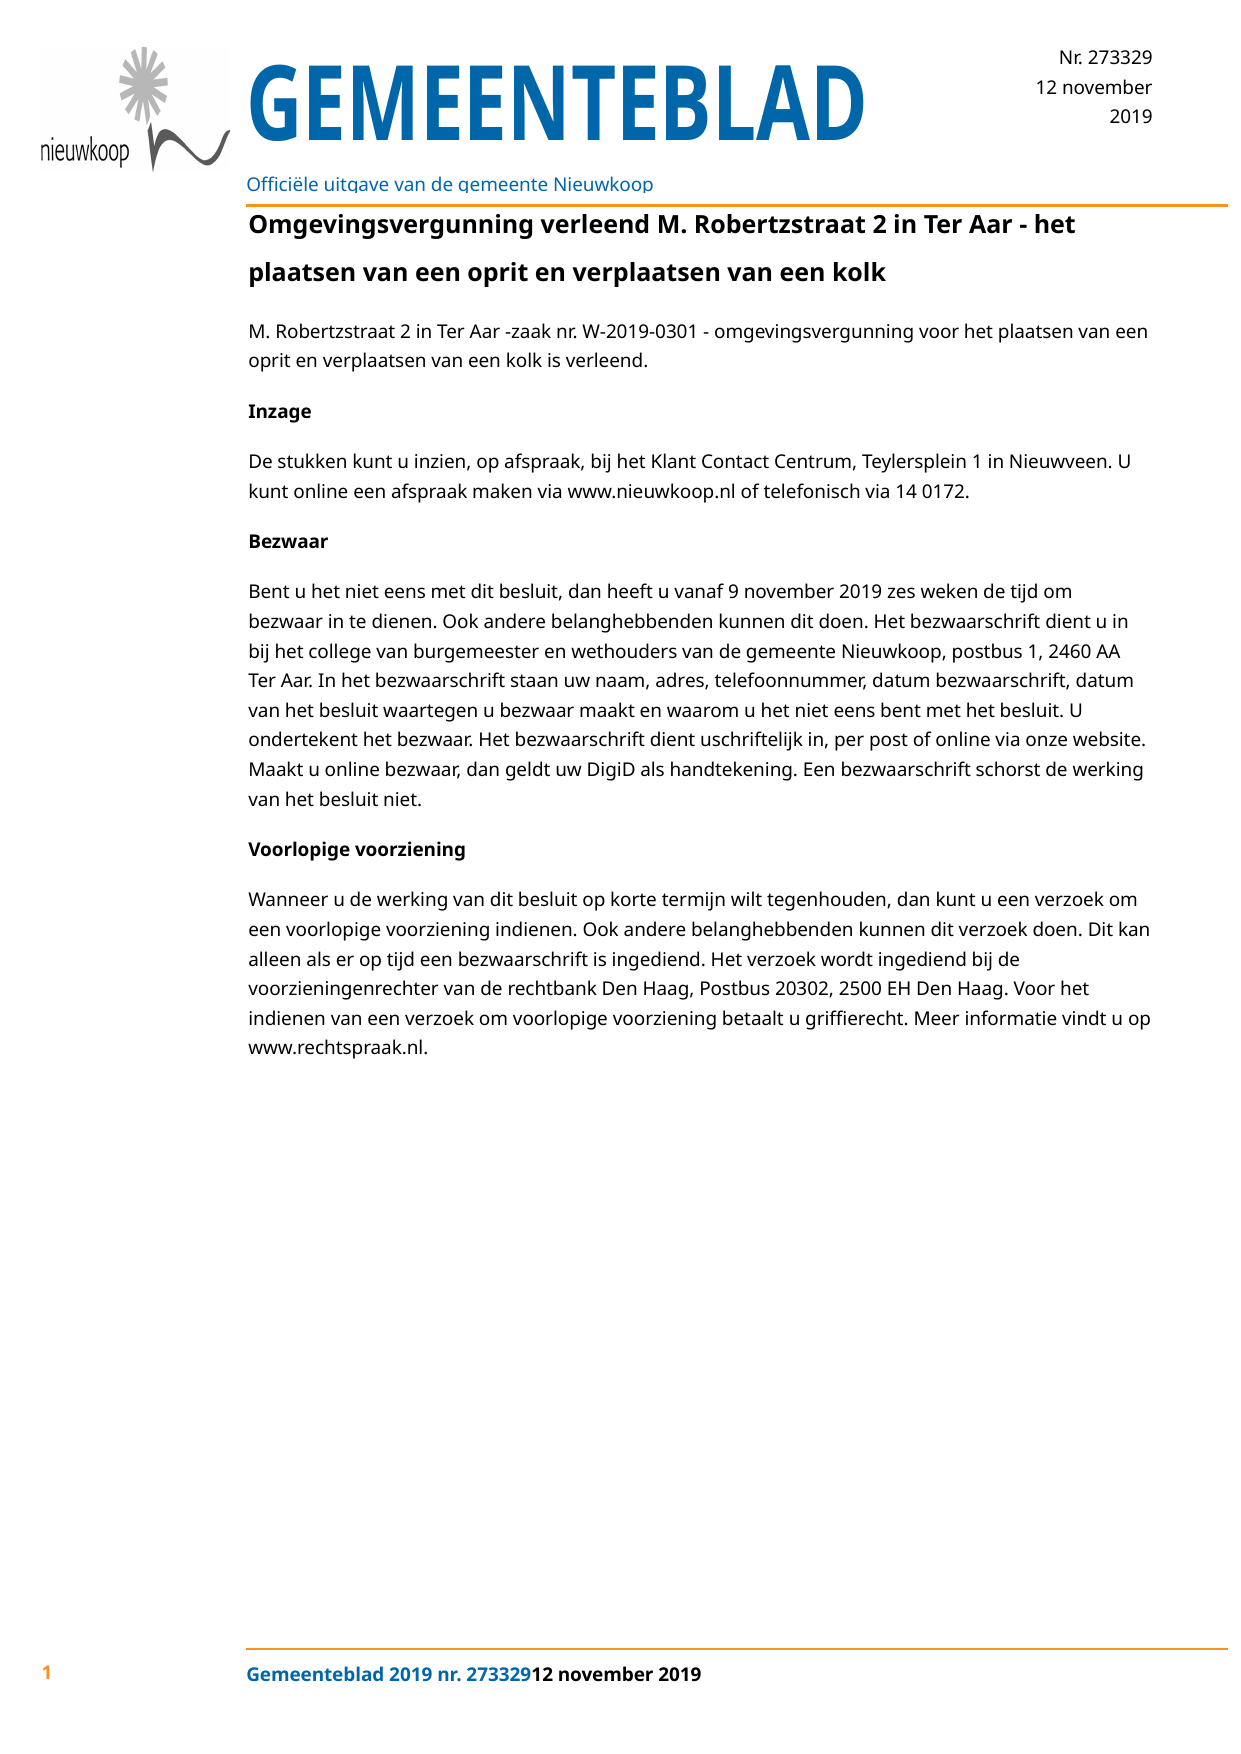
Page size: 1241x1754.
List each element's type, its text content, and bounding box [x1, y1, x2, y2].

text Inzage [248, 398, 1152, 424]
text De stukken kunt u inzien, op afspraak, bij het Klant Contact Centrum, Teylersplein 1 in Nieuwveen. U kunt online een afspraak maken via www.nieuwkoop.nl of telefonisch via 14 0172. [248, 448, 1152, 504]
text Voorlopige voorziening [248, 836, 1152, 862]
text Bezwaar [248, 528, 1152, 554]
text Bent u het niet eens met dit besluit, dan heeft u vanaf 9 november 2019 zes weken de tijd om bezwaar in te dienen. Ook andere belanghebbenden kunnen dit doen. Het bezwaarschrift dient u in bij het college van burgemeester en wethouders van de gemeente Nieuwkoop, postbus 1, 2460 AA Ter Aar. In het bezwaarschrift staan uw naam, adres, telefoonnummer, datum bezwaarschrift, datum van het besluit waartegen u bezwaar maakt en waarom u het niet eens bent met het besluit. U ondertekent het bezwaar. Het bezwaarschrift dient uschriftelijk in, per post of online via onze website. Maakt u online bezwaar, dan geldt uw DigiD als handtekening. Een bezwaarschrift schorst de werking van het besluit niet. [248, 579, 1152, 812]
text Wanneer u de werking van dit besluit op korte termijn wilt tegenhouden, dan kunt u een verzoek om een voorlopige voorziening indienen. Ook andere belanghebbenden kunnen dit verzoek doen. Dit kan alleen als er op tijd een bezwaarschrift is ingediend. Het verzoek wordt ingediend bij de voorzieningenrechter van de rechtbank Den Haag, Postbus 20302, 2500 EH Den Haag. Voor het indienen van een verzoek om voorlopige voorziening betaalt u griffierecht. Meer informatie vindt u op www.rechtspraak.nl. [248, 887, 1152, 1060]
text M. Robertzstraat 2 in Ter Aar -zaak nr. W-2019-0301 - omgevingsvergunning voor het plaatsen van een oprit en verplaatsen van een kolk is verleend. [248, 318, 1152, 373]
picture [41, 47, 231, 172]
text Omgevingsvergunning verleend M. Robertzstraat 2 in Ter Aar - het plaatsen van een oprit en verplaatsen van een kolk [248, 207, 1152, 288]
